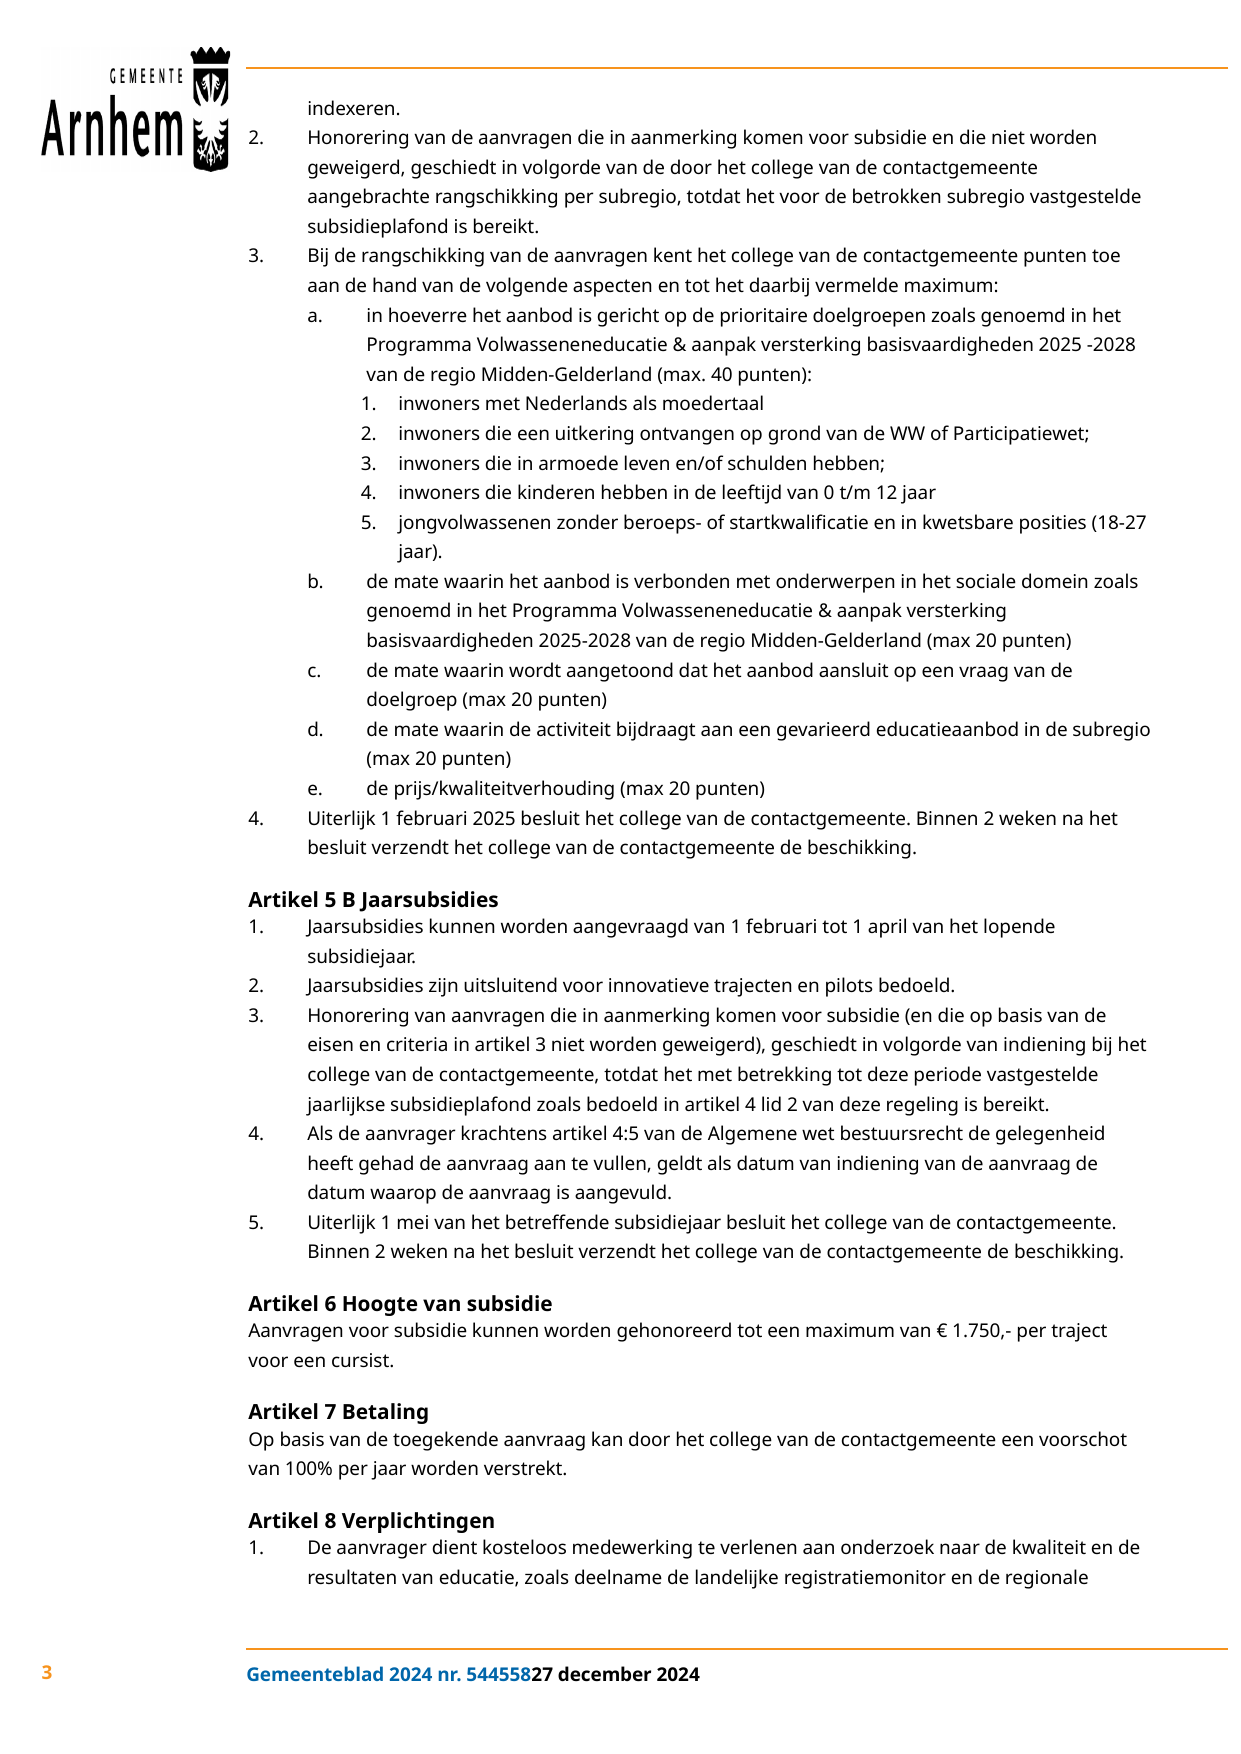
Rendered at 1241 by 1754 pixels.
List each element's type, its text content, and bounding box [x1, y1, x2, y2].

list Honorering van de aanvragen die in aanmerking komen voor subsidie en die niet worden geweigerd, geschiedt in volgorde van de door het college van de contactgemeente aangebrachte rangschikking per subregio, totdat het voor de betrokken subregio vastgestelde subsidieplafond is bereikt. [248, 124, 1152, 239]
text Artikel 6 Hoogte van subsidie [248, 1289, 1152, 1317]
list inwoners die kinderen hebben in de leeftijd van 0 t/m 12 jaar [361, 479, 1152, 505]
list inwoners die een uitkering ontvangen op grond van de WW of Participatiewet; [361, 420, 1152, 446]
list Uiterlijk 1 februari 2025 besluit het college van de contactgemeente. Binnen 2 weken na het besluit verzendt het college van de contactgemeente de beschikking. [248, 805, 1152, 860]
list de prijs/kwaliteitverhouding (max 20 punten) [307, 775, 1152, 801]
list in hoeverre het aanbod is gericht op de prioritaire doelgroepen zoals genoemd in het Programma Volwasseneneducatie & aanpak versterking basisvaardigheden 2025 -2028 van de regio Midden-Gelderland (max. 40 punten): [307, 302, 1152, 387]
list de mate waarin wordt aangetoond dat het aanbod aansluit op een vraag van de doelgroep (max 20 punten) [307, 657, 1152, 712]
list inwoners met Nederlands als moedertaal [361, 391, 1152, 416]
list Als de aanvrager krachtens artikel 4:5 van de Algemene wet bestuursrecht de gelegenheid heeft gehad de aanvraag aan te vullen, geldt als datum van indiening van de aanvraag de datum waarop de aanvraag is aangevuld. [248, 1120, 1152, 1205]
list jongvolwassenen zonder beroeps- of startkwalificatie en in kwetsbare posities (18-27 jaar). [361, 509, 1152, 564]
list Jaarsubsidies kunnen worden aangevraagd van 1 februari tot 1 april van het lopende subsidiejaar. [248, 913, 1152, 968]
text Artikel 5 B Jaarsubsidies [248, 885, 1152, 913]
list De aanvrager dient kosteloos medewerking te verlenen aan onderzoek naar de kwaliteit en de resultaten van educatie, zoals deelname de landelijke registratiemonitor en de regionale [248, 1534, 1152, 1590]
text Artikel 7 Betaling [248, 1397, 1152, 1426]
text Artikel 8 Verplichtingen [248, 1506, 1152, 1534]
text Aanvragen voor subsidie kunnen worden gehonoreerd tot een maximum van € 1.750,- per traject voor een cursist. [248, 1317, 1152, 1373]
list Uiterlijk 1 mei van het betreffende subsidiejaar besluit het college van de contactgemeente. Binnen 2 weken na het besluit verzendt het college van de contactgemeente de beschikking. [248, 1209, 1152, 1264]
list Honorering van aanvragen die in aanmerking komen voor subsidie (en die op basis van de eisen en criteria in artikel 3 niet worden geweigerd), geschiedt in volgorde van indiening bij het college van de contactgemeente, totdat het met betrekking tot deze periode vastgestelde jaarlijkse subsidieplafond zoals bedoeld in artikel 4 lid 2 van deze regeling is bereikt. [248, 1002, 1152, 1116]
list de mate waarin de activiteit bijdraagt aan een gevarieerd educatieaanbod in de subregio (max 20 punten) [307, 716, 1152, 771]
list de mate waarin het aanbod is verbonden met onderwerpen in het sociale domein zoals genoemd in het Programma Volwasseneneducatie & aanpak versterking basisvaardigheden 2025-2028 van de regio Midden-Gelderland (max 20 punten) [307, 568, 1152, 653]
list indexeren. [248, 95, 1152, 121]
picture [41, 47, 231, 172]
list inwoners die in armoede leven en/of schulden hebben; [361, 450, 1152, 476]
list Jaarsubsidies zijn uitsluitend voor innovatieve trajecten en pilots bedoeld. [248, 972, 1152, 998]
list Bij de rangschikking van de aanvragen kent het college van de contactgemeente punten toe aan de hand van de volgende aspecten en tot het daarbij vermelde maximum: [248, 243, 1152, 298]
text Op basis van de toegekende aanvraag kan door het college van de contactgemeente een voorschot van 100% per jaar worden verstrekt. [248, 1426, 1152, 1481]
